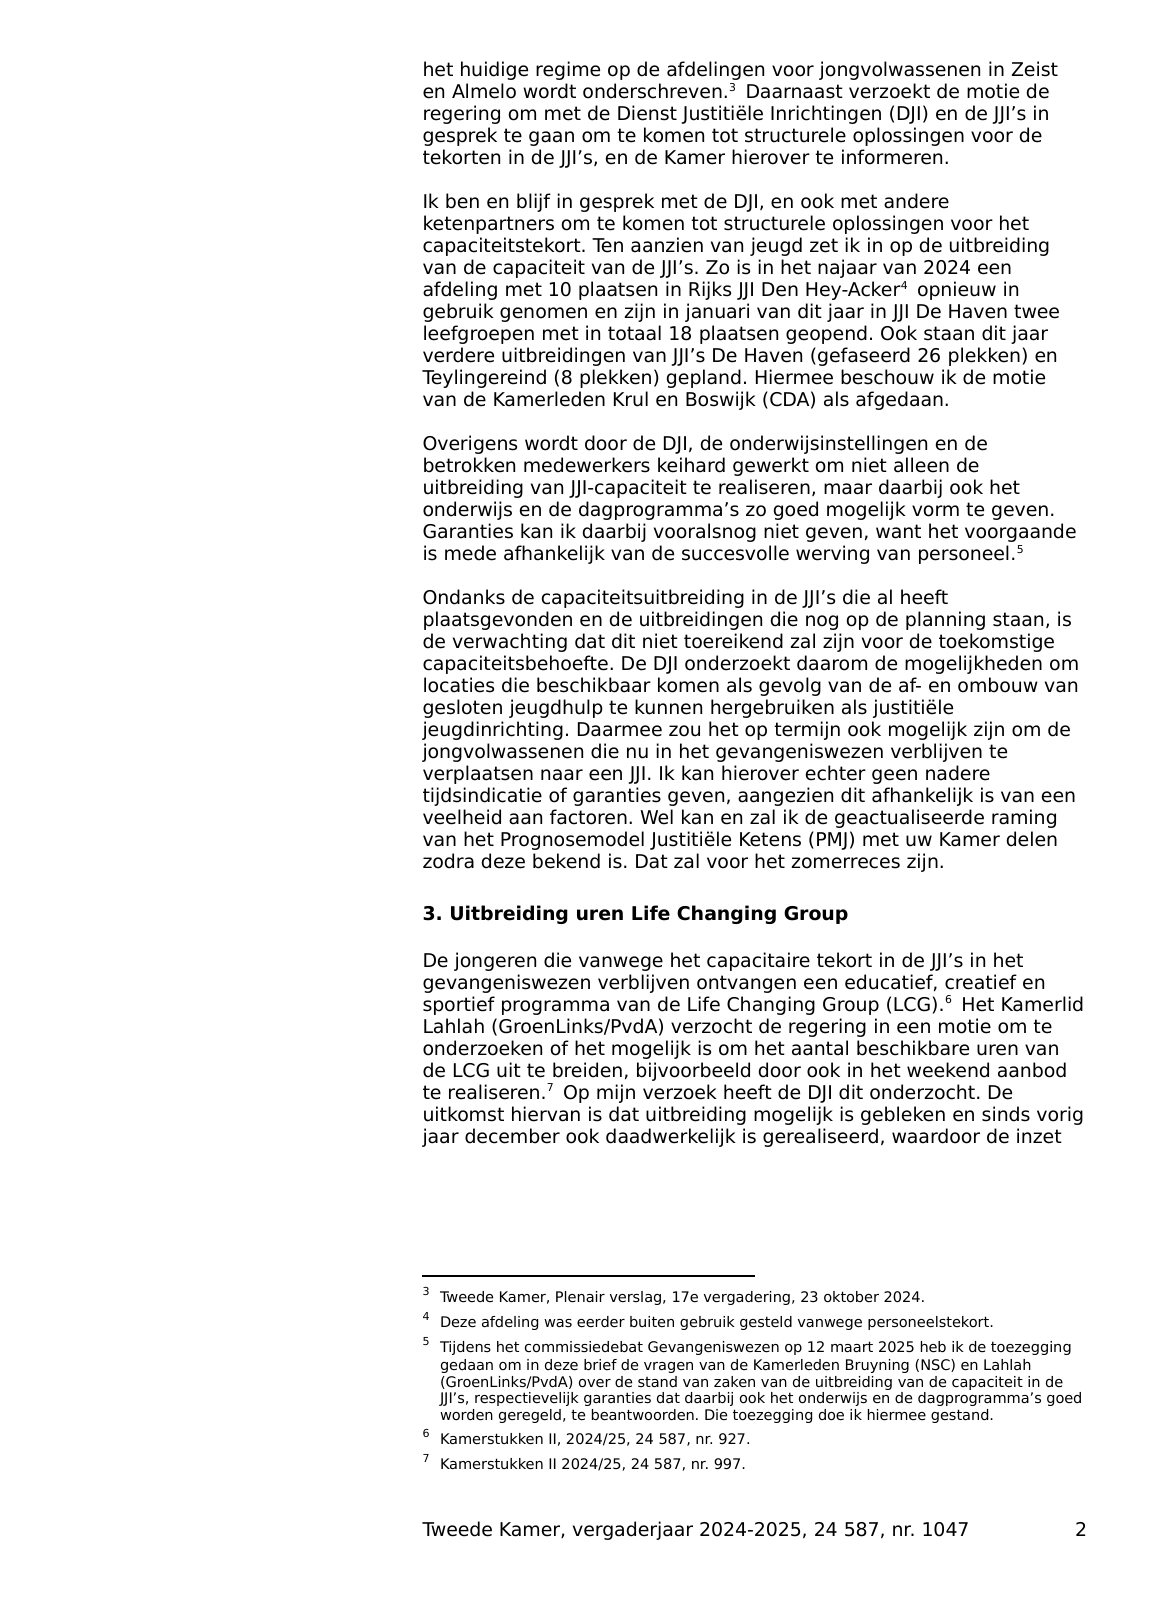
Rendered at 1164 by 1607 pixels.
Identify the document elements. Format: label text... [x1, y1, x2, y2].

text Tijdens het commissiedebat Gevangeniswezen op 12 maart 2025 heb ik de toezegging gedaan om in deze brief de vragen van de Kamerleden Bruyning (NSC) en Lahlah (GroenLinks/PvdA) over de stand van zaken van de uitbreiding van de capaciteit in de JJI’s, respectievelijk garanties dat daarbij ook het onderwijs en de dagprogramma’s goed worden geregeld, te beantwoorden. Die toezegging doe ik hiermee gestand. [422, 1335, 1087, 1424]
text Deze afdeling was eerder buiten gebruik gesteld vanwege personeelstekort. [422, 1310, 1087, 1332]
text Ondanks de capaciteitsuitbreiding in de JJI’s die al heeft plaatsgevonden en de uitbreidingen die nog op de planning staan, is de verwachting dat dit niet toereikend zal zijn voor de toekomstige capaciteitsbehoefte. De DJI onderzoekt daarom de mogelijkheden om locaties die beschikbaar komen als gevolg van de af- en ombouw van gesloten jeugdhulp te kunnen hergebruiken als justitiële jeugdinrichting. Daarmee zou het op termijn ook mogelijk zijn om de jongvolwassenen die nu in het gevangeniswezen verblijven te verplaatsen naar een JJI. Ik kan hierover echter geen nadere tijdsindicatie of garanties geven, aangezien dit afhankelijk is van een veelheid aan factoren. Wel kan en zal ik de geactualiseerde raming van het Prognosemodel Justitiële Ketens (PMJ) met uw Kamer delen zodra deze bekend is. Dat zal voor het zomerreces zijn. [422, 587, 1087, 873]
subtitle 3. Uitbreiding uren Life Changing Group [422, 903, 1087, 925]
text het huidige regime op de afdelingen voor jongvolwassenen in Zeist en Almelo wordt onderschreven. Daarnaast verzoekt de motie de regering om met de Dienst Justitiële Inrichtingen (DJI) en de JJI’s in gesprek te gaan om te komen tot structurele oplossingen voor de tekorten in de JJI’s, en de Kamer hierover te informeren. [422, 59, 1087, 169]
text Kamerstukken II, 2024/25, 24 587, nr. 927. [422, 1427, 1087, 1449]
text De jongeren die vanwege het capacitaire tekort in de JJI’s in het gevangeniswezen verblijven ontvangen een educatief, creatief en sportief programma van de Life Changing Group (LCG). Het Kamerlid Lahlah (GroenLinks/PvdA) verzocht de regering in een motie om te onderzoeken of het mogelijk is om het aantal beschikbare uren van de LCG uit te breiden, bijvoorbeeld door ook in het weekend aanbod te realiseren. Op mijn verzoek heeft de DJI dit onderzocht. De uitkomst hiervan is dat uitbreiding mogelijk is gebleken en sinds vorig jaar december ook daadwerkelijk is gerealiseerd, waardoor de inzet [422, 950, 1087, 1148]
text Kamerstukken II 2024/25, 24 587, nr. 997. [422, 1452, 1087, 1474]
text Ik ben en blijf in gesprek met de DJI, en ook met andere ketenpartners om te komen tot structurele oplossingen voor het capaciteitstekort. Ten aanzien van jeugd zet ik in op de uitbreiding van de capaciteit van de JJI’s. Zo is in het najaar van 2024 een afdeling met 10 plaatsen in Rijks JJI Den Hey-Acker opnieuw in gebruik genomen en zijn in januari van dit jaar in JJI De Haven twee leefgroepen met in totaal 18 plaatsen geopend. Ook staan dit jaar verdere uitbreidingen van JJI’s De Haven (gefaseerd 26 plekken) en Teylingereind (8 plekken) gepland. Hiermee beschouw ik de motie van de Kamerleden Krul en Boswijk (CDA) als afgedaan. [422, 191, 1087, 411]
text Tweede Kamer, Plenair verslag, 17e vergadering, 23 oktober 2024. [422, 1285, 1087, 1307]
text Overigens wordt door de DJI, de onderwijsinstellingen en de betrokken medewerkers keihard gewerkt om niet alleen de uitbreiding van JJI-capaciteit te realiseren, maar daarbij ook het onderwijs en de dagprogramma’s zo goed mogelijk vorm te geven. Garanties kan ik daarbij vooralsnog niet geven, want het voorgaande is mede afhankelijk van de succesvolle werving van personeel. [422, 433, 1087, 565]
